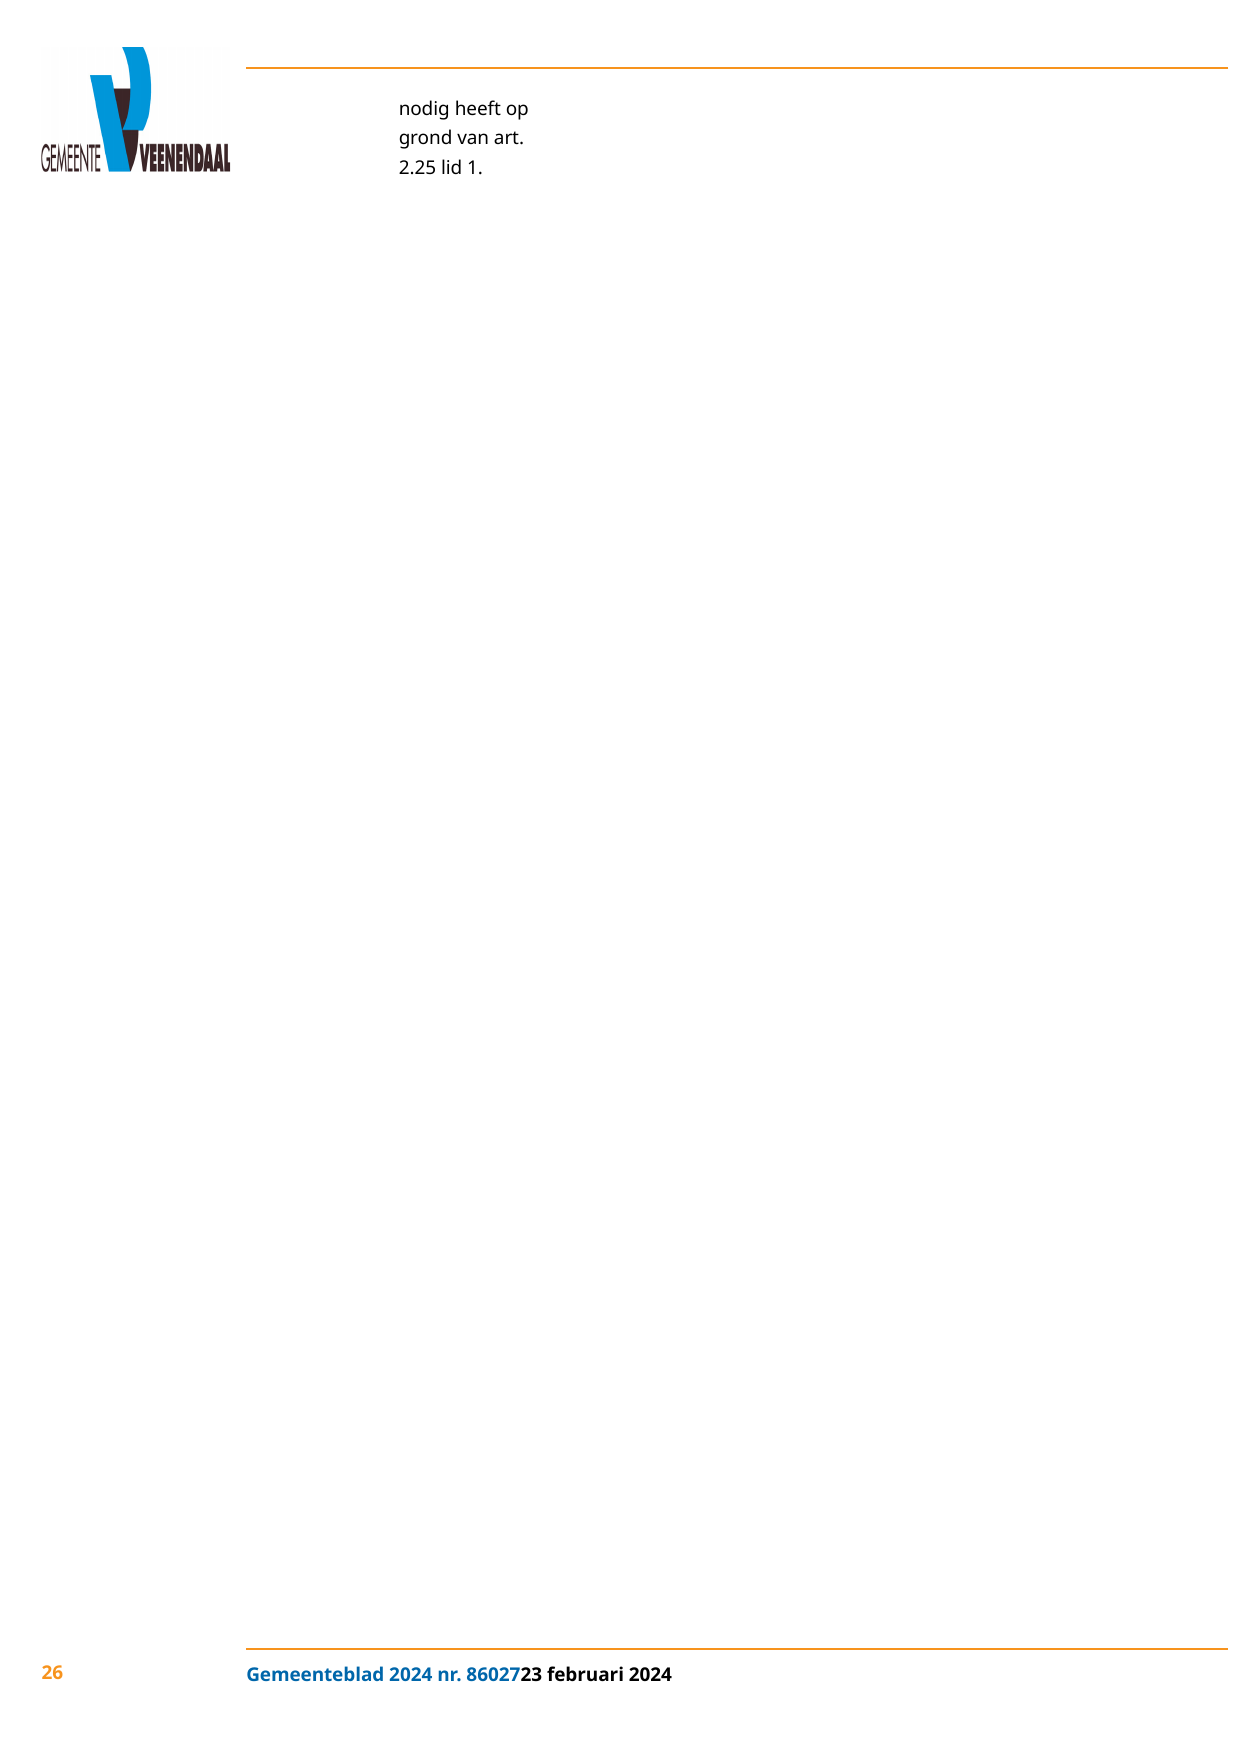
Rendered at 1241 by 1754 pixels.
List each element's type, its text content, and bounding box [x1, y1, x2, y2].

picture [123, 47, 231, 172]
table_cell nodig heeft op grond van art. 2.25 lid 1. [399, 95, 549, 180]
table_cell [700, 95, 850, 180]
table_cell [1001, 95, 1152, 180]
table_cell [248, 95, 398, 180]
picture [41, 47, 130, 172]
table_cell [549, 95, 700, 180]
table_cell [850, 95, 1001, 180]
